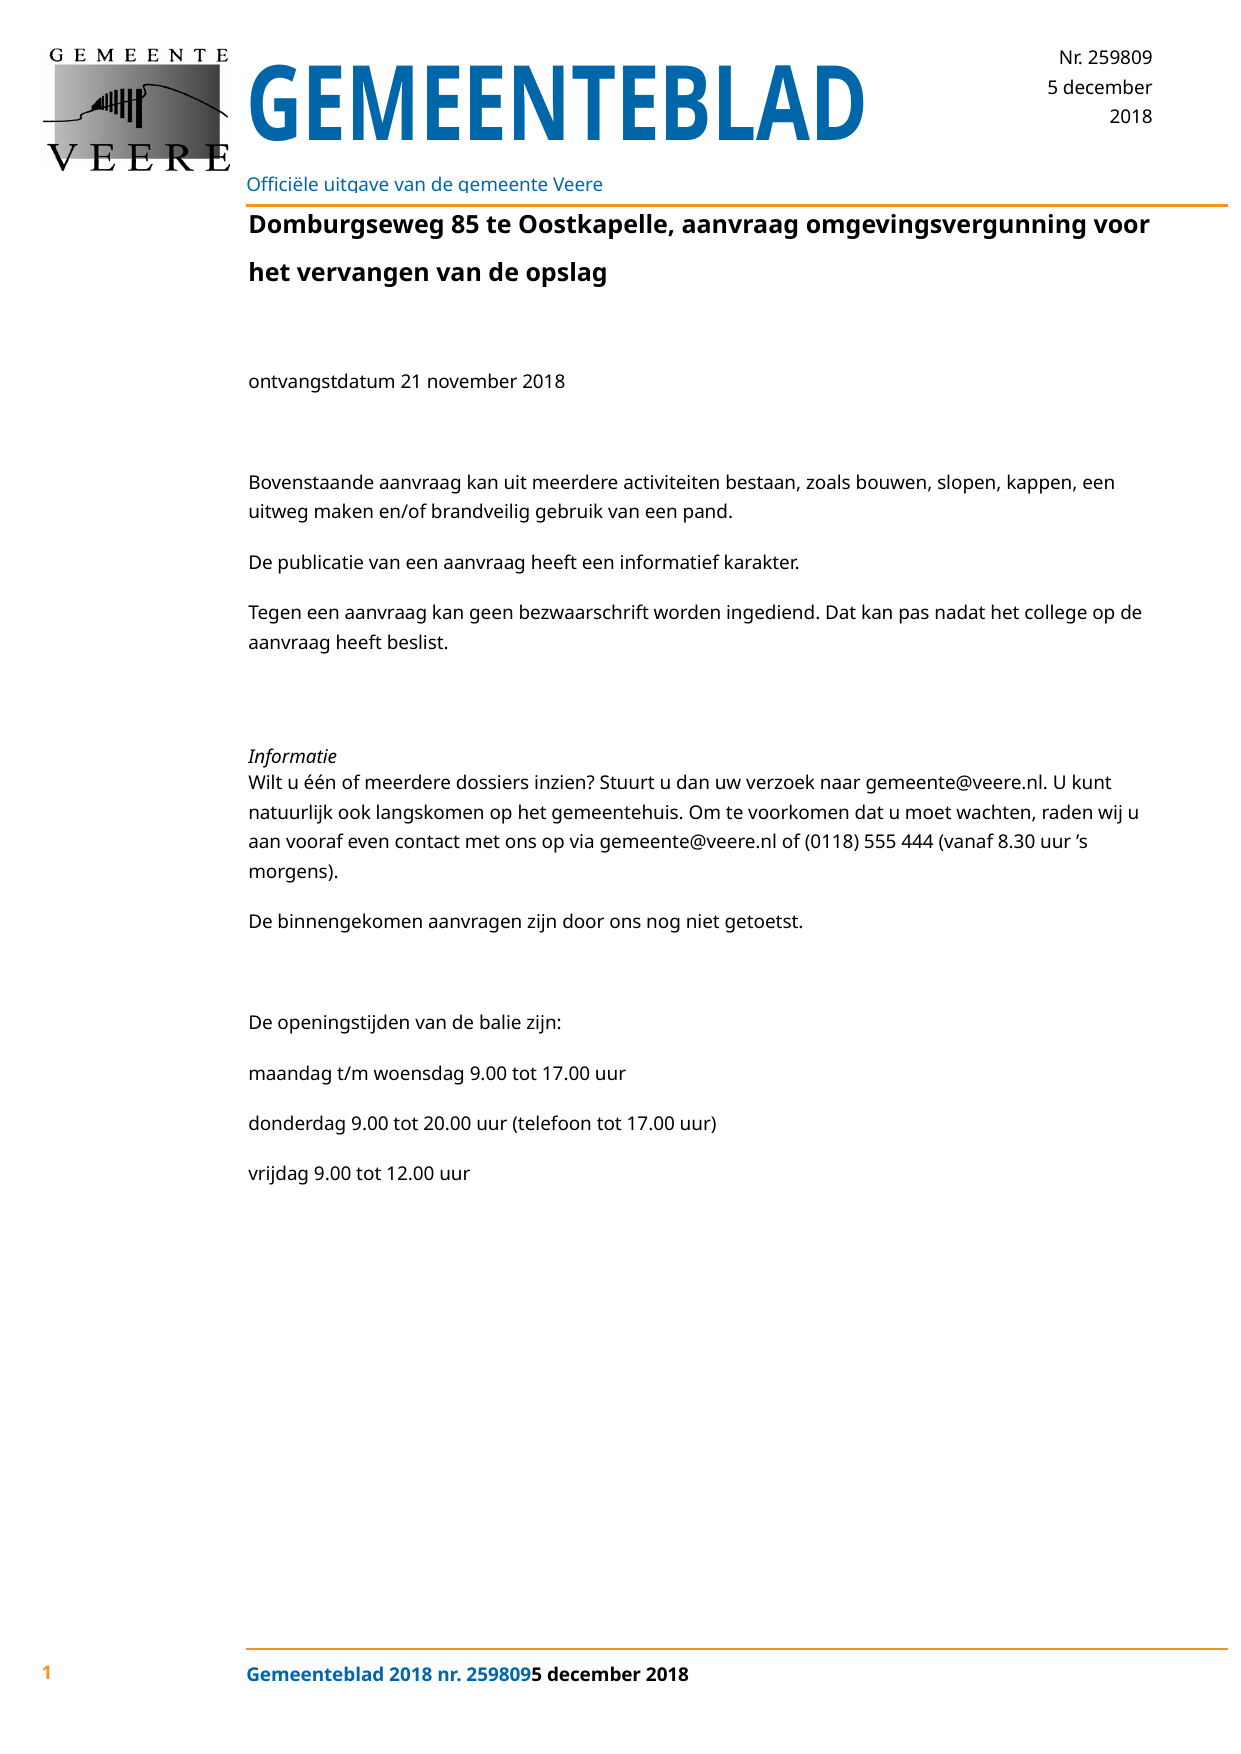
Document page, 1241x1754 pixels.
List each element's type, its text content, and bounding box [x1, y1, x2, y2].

picture [41, 47, 231, 172]
text vrijdag 9.00 tot 12.00 uur [248, 1161, 1152, 1186]
text De binnengekomen aanvragen zijn door ons nog niet getoetst. [248, 908, 1152, 934]
text De publicatie van een aanvraag heeft een informatief karakter. [248, 549, 1152, 575]
text Wilt u één of meerdere dossiers inzien? Stuurt u dan uw verzoek naar gemeente@veere.nl. U kunt natuurlijk ook langskomen op het gemeentehuis. Om te voorkomen dat u moet wachten, raden wij u aan vooraf even contact met ons op via gemeente@veere.nl of (0118) 555 444 (vanaf 8.30 uur ’s morgens). [248, 769, 1152, 884]
text Informatie [248, 743, 1152, 769]
text ontvangstdatum 21 november 2018 [248, 368, 1152, 394]
text donderdag 9.00 tot 20.00 uur (telefoon tot 17.00 uur) [248, 1110, 1152, 1136]
text Domburgseweg 85 te Oostkapelle, aanvraag omgevingsvergunning voor het vervangen van de opslag [248, 207, 1152, 288]
text Tegen een aanvraag kan geen bezwaarschrift worden ingediend. Dat kan pas nadat het college op de aanvraag heeft beslist. [248, 599, 1152, 655]
text Bovenstaande aanvraag kan uit meerdere activiteiten bestaan, zoals bouwen, slopen, kappen, een uitweg maken en/of brandveilig gebruik van een pand. [248, 469, 1152, 524]
text maandag t/m woensdag 9.00 tot 17.00 uur [248, 1060, 1152, 1085]
text De openingstijden van de balie zijn: [248, 1009, 1152, 1035]
